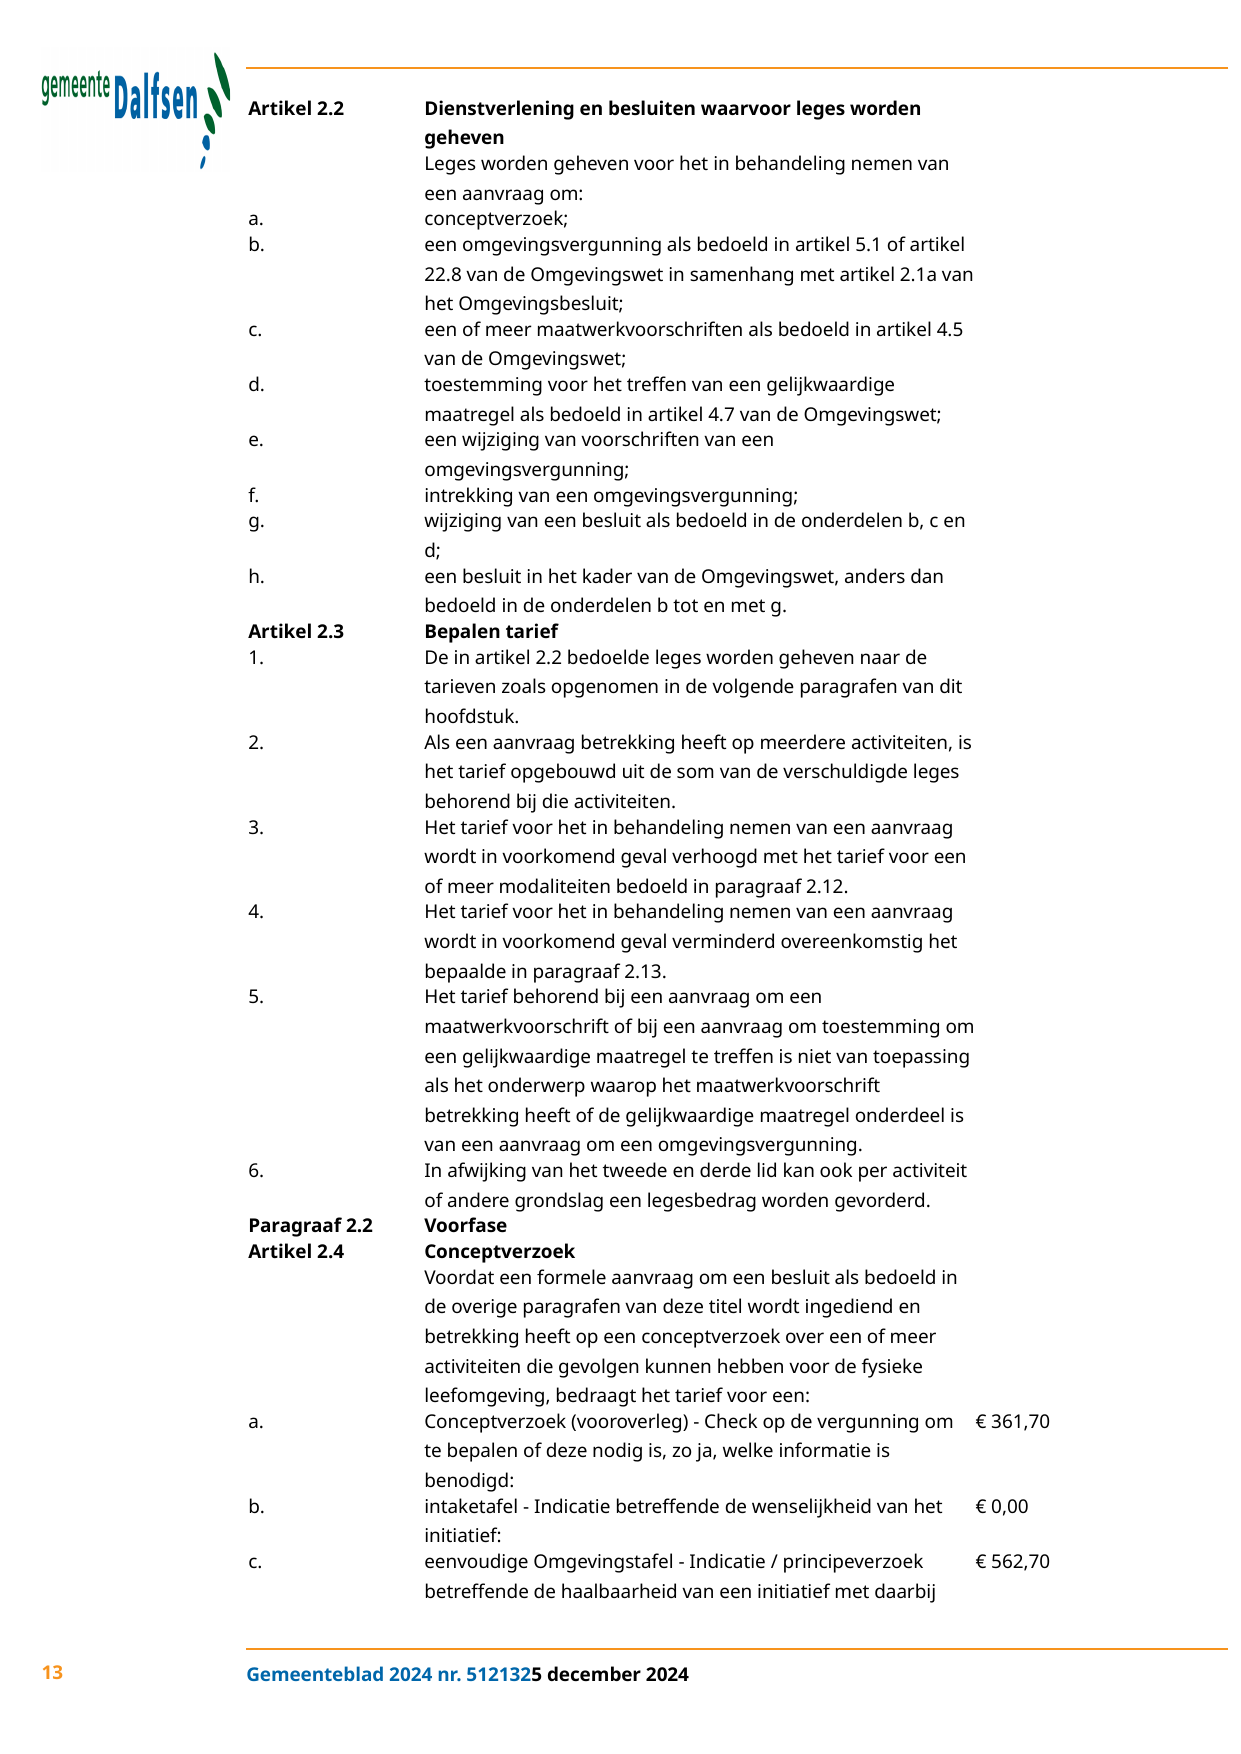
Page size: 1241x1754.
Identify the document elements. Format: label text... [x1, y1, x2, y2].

table_cell Conceptverzoek (vooroverleg) - Check op de vergunning om te bepalen of deze nodig is, zo ja, welke informatie is benodigd: [424, 1408, 975, 1493]
table_cell € 0,00 [975, 1493, 1152, 1548]
table_cell [975, 427, 1152, 482]
table_cell a. [248, 205, 424, 231]
picture [41, 47, 231, 172]
table_cell Dienstverlening en besluiten waarvoor leges worden geheven [424, 95, 975, 150]
table_cell De in artikel 2.2 bedoelde leges worden geheven naar de tarieven zoals opgenomen in de volgende paragrafen van dit hoofdstuk. [424, 644, 975, 729]
table_cell [975, 814, 1152, 899]
table_cell [975, 482, 1152, 508]
table_cell een wijziging van voorschriften van een omgevingsvergunning; [424, 427, 975, 482]
table_cell 3. [248, 814, 424, 899]
table_cell Artikel 2.4 [248, 1238, 424, 1264]
table_cell € 361,70 [975, 1408, 1152, 1493]
table_cell 6. [248, 1157, 424, 1213]
table_cell h. [248, 563, 424, 618]
table_cell [248, 1264, 424, 1408]
table_cell [975, 231, 1152, 316]
table_cell een of meer maatwerkvoorschriften als bedoeld in artikel 4.5 van de Omgevingswet; [424, 316, 975, 371]
table_cell 1. [248, 644, 424, 729]
table_cell 4. [248, 899, 424, 984]
table_cell [248, 150, 424, 205]
table_cell [975, 1213, 1152, 1238]
table_cell b. [248, 1493, 424, 1548]
table_cell f. [248, 482, 424, 508]
table_cell intaketafel - Indicatie betreffende de wenselijkheid van het initiatief: [424, 1493, 975, 1548]
table_cell een besluit in het kader van de Omgevingswet, anders dan bedoeld in de onderdelen b tot en met g. [424, 563, 975, 618]
table_cell Voorfase [424, 1213, 975, 1238]
table_cell [975, 1238, 1152, 1264]
table_cell € 562,70 [975, 1548, 1152, 1604]
table_cell Artikel 2.2 [248, 95, 424, 150]
table_cell c. [248, 1548, 424, 1604]
table_cell een omgevingsvergunning als bedoeld in artikel 5.1 of artikel 22.8 van de Omgevingswet in samenhang met artikel 2.1a van het Omgevingsbesluit; [424, 231, 975, 316]
table_cell [975, 899, 1152, 984]
table_cell Het tarief voor het in behandeling nemen van een aanvraag wordt in voorkomend geval verminderd overeenkomstig het bepaalde in paragraaf 2.13. [424, 899, 975, 984]
table_cell [975, 1157, 1152, 1213]
table_cell 5. [248, 984, 424, 1157]
table_cell Conceptverzoek [424, 1238, 975, 1264]
table_cell [975, 644, 1152, 729]
table_cell intrekking van een omgevingsvergunning; [424, 482, 975, 508]
table_cell d. [248, 371, 424, 427]
table_cell [975, 508, 1152, 563]
table_cell Het tarief behorend bij een aanvraag om een maatwerkvoorschrift of bij een aanvraag om toestemming om een gelijkwaardige maatregel te treffen is niet van toepassing als het onderwerp waarop het maatwerkvoorschrift betrekking heeft of de gelijkwaardige maatregel onderdeel is van een aanvraag om een omgevingsvergunning. [424, 984, 975, 1157]
table_cell e. [248, 427, 424, 482]
table_cell g. [248, 508, 424, 563]
table_cell Paragraaf 2.2 [248, 1213, 424, 1238]
table_cell Als een aanvraag betrekking heeft op meerdere activiteiten, is het tarief opgebouwd uit de som van de verschuldigde leges behorend bij die activiteiten. [424, 729, 975, 814]
table_cell Artikel 2.3 [248, 618, 424, 644]
table_cell [975, 371, 1152, 427]
table_cell b. [248, 231, 424, 316]
table_cell [975, 984, 1152, 1157]
table_cell c. [248, 316, 424, 371]
table_cell [975, 316, 1152, 371]
table_cell [975, 1264, 1152, 1408]
table_cell Leges worden geheven voor het in behandeling nemen van een aanvraag om: [424, 150, 975, 205]
table_cell In afwijking van het tweede en derde lid kan ook per activiteit of andere grondslag een legesbedrag worden gevorderd. [424, 1157, 975, 1213]
table_cell Bepalen tarief [424, 618, 975, 644]
table_cell eenvoudige Omgevingstafel - Indicatie / principeverzoek betreffende de haalbaarheid van een initiatief met daarbij [424, 1548, 975, 1604]
table_cell toestemming voor het treffen van een gelijkwaardige maatregel als bedoeld in artikel 4.7 van de Omgevingswet; [424, 371, 975, 427]
table_cell [975, 150, 1152, 205]
table_cell Het tarief voor het in behandeling nemen van een aanvraag wordt in voorkomend geval verhoogd met het tarief voor een of meer modaliteiten bedoeld in paragraaf 2.12. [424, 814, 975, 899]
table_cell a. [248, 1408, 424, 1493]
table_cell [975, 729, 1152, 814]
table_cell [975, 618, 1152, 644]
table_cell wijziging van een besluit als bedoeld in de onderdelen b, c en d; [424, 508, 975, 563]
table_cell [975, 563, 1152, 618]
table_cell conceptverzoek; [424, 205, 975, 231]
table_cell 2. [248, 729, 424, 814]
table_cell [975, 95, 1152, 150]
table_cell Voordat een formele aanvraag om een besluit als bedoeld in de overige paragrafen van deze titel wordt ingediend en betrekking heeft op een conceptverzoek over een of meer activiteiten die gevolgen kunnen hebben voor de fysieke leefomgeving, bedraagt het tarief voor een: [424, 1264, 975, 1408]
table_cell [975, 205, 1152, 231]
